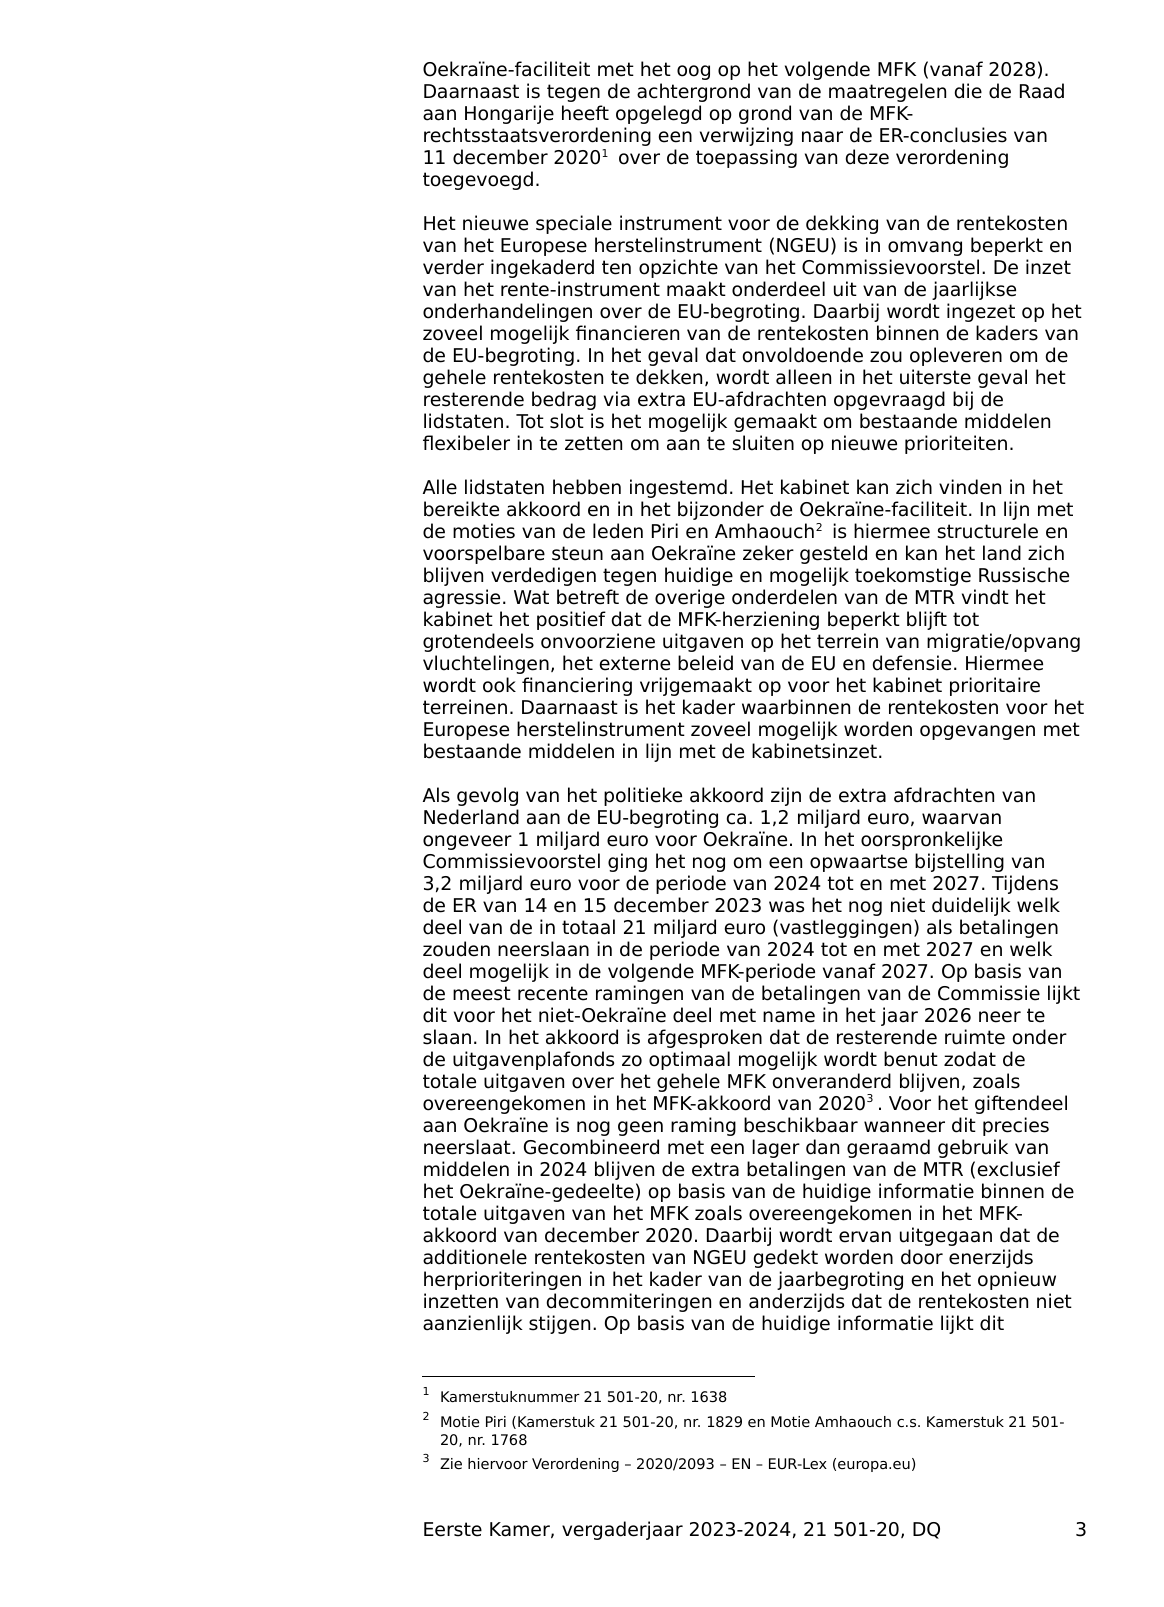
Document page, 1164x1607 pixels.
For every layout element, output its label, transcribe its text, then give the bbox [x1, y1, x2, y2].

text Motie Piri (Kamerstuk 21 501-20, nr. 1829 en Motie Amhaouch c.s. Kamerstuk 21 501-20, nr. 1768 [422, 1410, 1087, 1449]
text Als gevolg van het politieke akkoord zijn de extra afdrachten van Nederland aan de EU-begroting ca. 1,2 miljard euro, waarvan ongeveer 1 miljard euro voor Oekraïne. In het oorspronkelijke Commissievoorstel ging het nog om een opwaartse bijstelling van 3,2 miljard euro voor de periode van 2024 tot en met 2027. Tijdens de ER van 14 en 15 december 2023 was het nog niet duidelijk welk deel van de in totaal 21 miljard euro (vastleggingen) als betalingen zouden neerslaan in de periode van 2024 tot en met 2027 en welk deel mogelijk in de volgende MFK-periode vanaf 2027. Op basis van de meest recente ramingen van de betalingen van de Commissie lijkt dit voor het niet-Oekraïne deel met name in het jaar 2026 neer te slaan. In het akkoord is afgesproken dat de resterende ruimte onder de uitgavenplafonds zo optimaal mogelijk wordt benut zodat de totale uitgaven over het gehele MFK onveranderd blijven, zoals overeengekomen in het MFK-akkoord van 2020. Voor het giftendeel aan Oekraïne is nog geen raming beschikbaar wanneer dit precies neerslaat. Gecombineerd met een lager dan geraamd gebruik van middelen in 2024 blijven de extra betalingen van de MTR (exclusief het Oekraïne-gedeelte) op basis van de huidige informatie binnen de totale uitgaven van het MFK zoals overeengekomen in het MFK-akkoord van december 2020. Daarbij wordt ervan uitgegaan dat de additionele rentekosten van NGEU gedekt worden door enerzijds herprioriteringen in het kader van de jaarbegroting en het opnieuw inzetten van decommiteringen en anderzijds dat de rentekosten niet aanzienlijk stijgen. Op basis van de huidige informatie lijkt dit [422, 785, 1087, 1334]
text Zie hiervoor Verordening – 2020/2093 – EN – EUR-Lex (europa.eu) [422, 1452, 1087, 1474]
text Kamerstuknummer 21 501-20, nr. 1638 [422, 1385, 1087, 1407]
text Alle lidstaten hebben ingestemd. Het kabinet kan zich vinden in het bereikte akkoord en in het bijzonder de Oekraïne-faciliteit. In lijn met de moties van de leden Piri en Amhaouch is hiermee structurele en voorspelbare steun aan Oekraïne zeker gesteld en kan het land zich blijven verdedigen tegen huidige en mogelijk toekomstige Russische agressie. Wat betreft de overige onderdelen van de MTR vindt het kabinet het positief dat de MFK-herziening beperkt blijft tot grotendeels onvoorziene uitgaven op het terrein van migratie/opvang vluchtelingen, het externe beleid van de EU en defensie. Hiermee wordt ook financiering vrijgemaakt op voor het kabinet prioritaire terreinen. Daarnaast is het kader waarbinnen de rentekosten voor het Europese herstelinstrument zoveel mogelijk worden opgevangen met bestaande middelen in lijn met de kabinetsinzet. [422, 477, 1087, 763]
text Het nieuwe speciale instrument voor de dekking van de rentekosten van het Europese herstelinstrument (NGEU) is in omvang beperkt en verder ingekaderd ten opzichte van het Commissievoorstel. De inzet van het rente-instrument maakt onderdeel uit van de jaarlijkse onderhandelingen over de EU-begroting. Daarbij wordt ingezet op het zoveel mogelijk financieren van de rentekosten binnen de kaders van de EU-begroting. In het geval dat onvoldoende zou opleveren om de gehele rentekosten te dekken, wordt alleen in het uiterste geval het resterende bedrag via extra EU-afdrachten opgevraagd bij de lidstaten. Tot slot is het mogelijk gemaakt om bestaande middelen flexibeler in te zetten om aan te sluiten op nieuwe prioriteiten. [422, 213, 1087, 455]
text Oekraïne-faciliteit met het oog op het volgende MFK (vanaf 2028). Daarnaast is tegen de achtergrond van de maatregelen die de Raad aan Hongarije heeft opgelegd op grond van de MFK-rechtsstaatsverordening een verwijzing naar de ER-conclusies van 11 december 2020 over de toepassing van deze verordening toegevoegd. [422, 59, 1087, 191]
